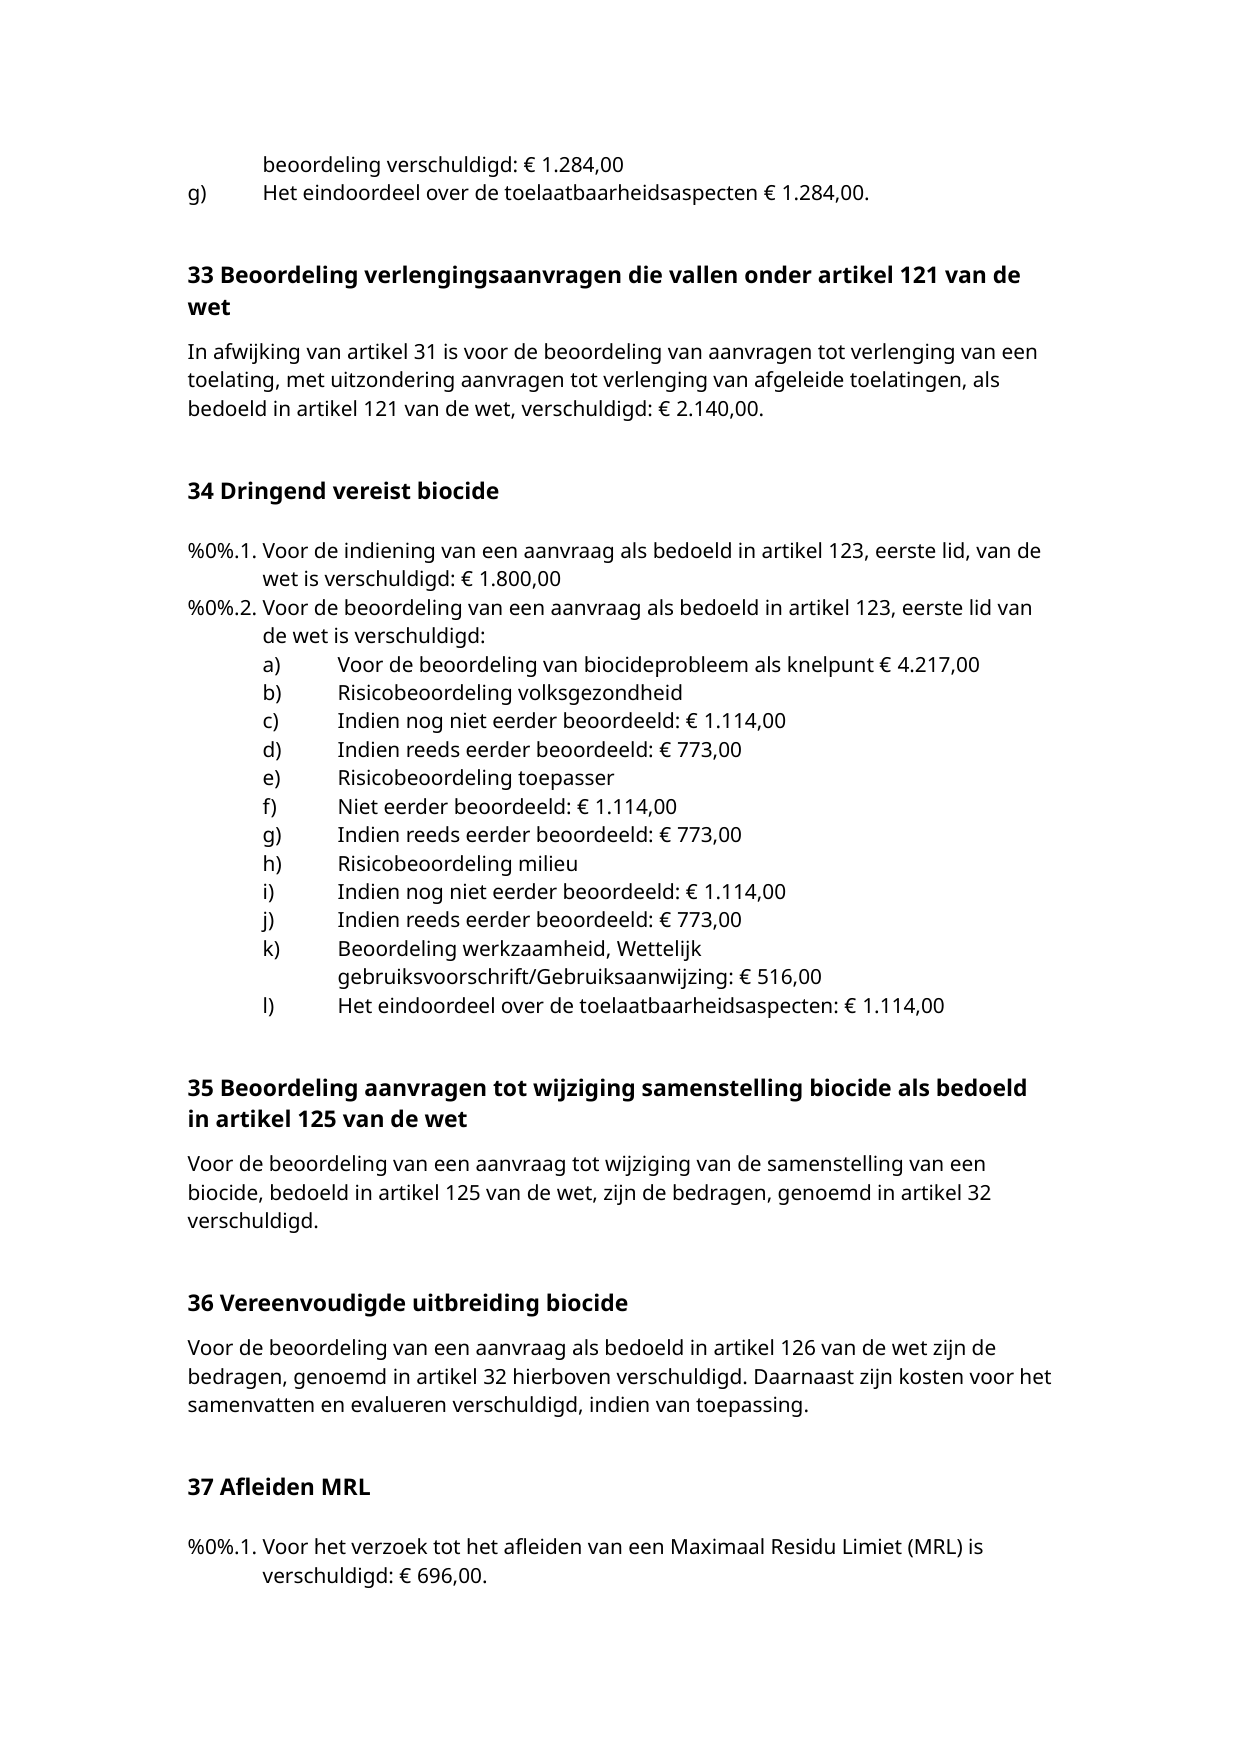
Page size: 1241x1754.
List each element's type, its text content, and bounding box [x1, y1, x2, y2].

text Voor de beoordeling van een aanvraag tot wijziging van de samenstelling van een biocide, bedoeld in artikel 125 van de wet, zijn de bedragen, genoemd in artikel 32 verschuldigd. [187, 1149, 1053, 1235]
list Voor de indiening van een aanvraag als bedoeld in artikel 123, eerste lid, van de wet is verschuldigd: € 1.800,00 [187, 536, 1053, 593]
list Voor de beoordeling van een aanvraag als bedoeld in artikel 123, eerste lid van de wet is verschuldigd: [187, 593, 1053, 650]
list Indien reeds eerder beoordeeld: € 773,00 [262, 820, 1053, 849]
list Niet eerder beoordeeld: € 1.114,00 [262, 792, 1053, 820]
list Voor het verzoek tot het afleiden van een Maximaal Residu Limiet (MRL) is verschuldigd: € 696,00. [187, 1532, 1053, 1589]
list Indien nog niet eerder beoordeeld: € 1.114,00 [262, 707, 1053, 735]
list Voor de beoordeling van biocideprobleem als knelpunt € 4.217,00 [262, 650, 1053, 678]
subtitle 37 Afleiden MRL [187, 1471, 1053, 1502]
subtitle 36 Vereenvoudigde uitbreiding biocide [187, 1287, 1053, 1318]
list Indien reeds eerder beoordeeld: € 773,00 [262, 735, 1053, 763]
list Het eindoordeel over de toelaatbaarheidsaspecten: € 1.114,00 [262, 991, 1053, 1019]
subtitle 35 Beoordeling aanvragen tot wijziging samenstelling biocide als bedoeld in artikel 125 van de wet [187, 1072, 1053, 1134]
list Het eindoordeel over de toelaatbaarheidsaspecten € 1.284,00. [187, 178, 1053, 207]
list beoordeling verschuldigd: € 1.284,00 [187, 150, 1053, 178]
text In afwijking van artikel 31 is voor de beoordeling van aanvragen tot verlenging van een toelating, met uitzondering aanvragen tot verlenging van afgeleide toelatingen, als bedoeld in artikel 121 van de wet, verschuldigd: € 2.140,00. [187, 337, 1053, 422]
text Voor de beoordeling van een aanvraag als bedoeld in artikel 126 van de wet zijn de bedragen, genoemd in artikel 32 hierboven verschuldigd. Daarnaast zijn kosten voor het samenvatten en evalueren verschuldigd, indien van toepassing. [187, 1333, 1053, 1419]
list Indien nog niet eerder beoordeeld: € 1.114,00 [262, 877, 1053, 906]
list Beoordeling werkzaamheid, Wettelijk gebruiksvoorschrift/Gebruiksaanwijzing: € 516,00 [262, 934, 1053, 991]
list Risicobeoordeling toepasser [262, 763, 1053, 792]
subtitle 33 Beoordeling verlengingsaanvragen die vallen onder artikel 121 van de wet [187, 259, 1053, 322]
subtitle 34 Dringend vereist biocide [187, 475, 1053, 506]
list Indien reeds eerder beoordeeld: € 773,00 [262, 906, 1053, 934]
list Risicobeoordeling milieu [262, 849, 1053, 877]
list Risicobeoordeling volksgezondheid [262, 678, 1053, 707]
